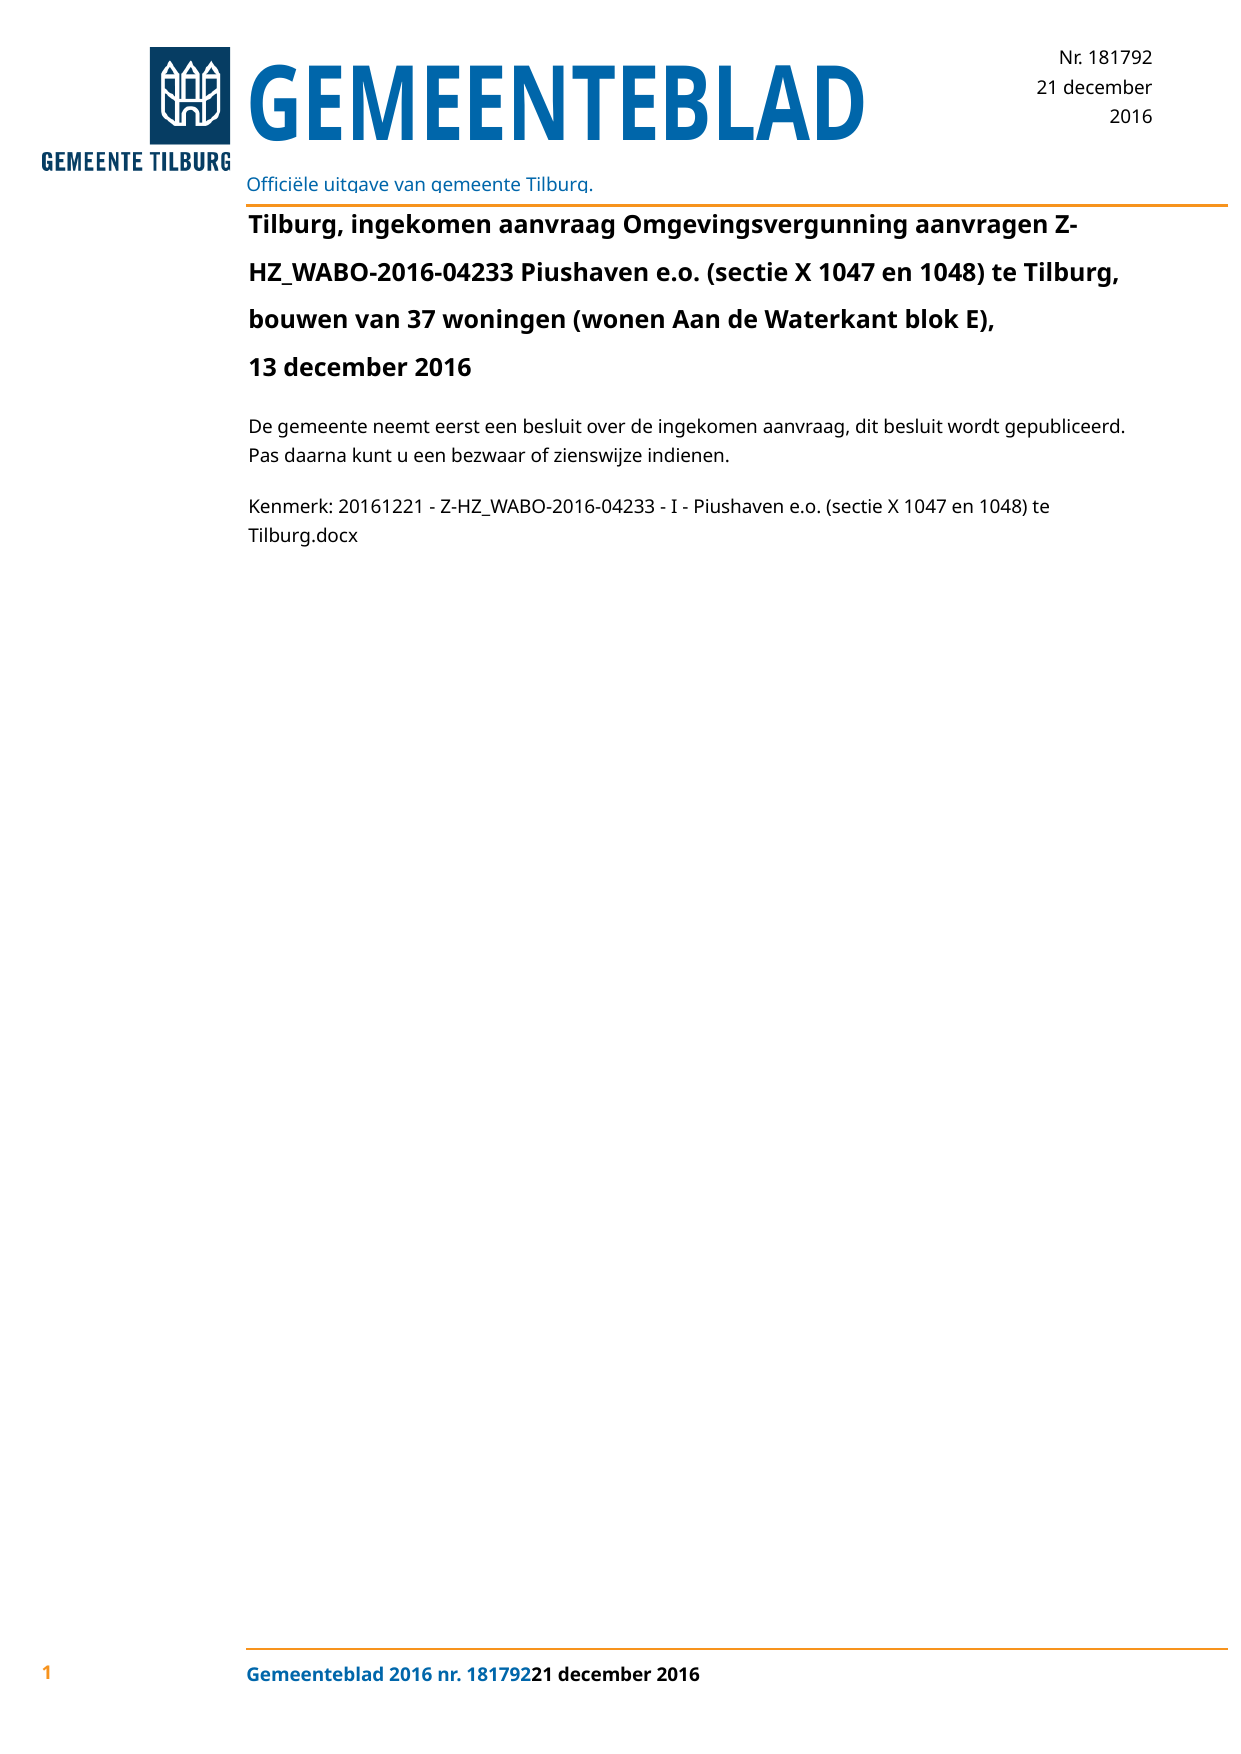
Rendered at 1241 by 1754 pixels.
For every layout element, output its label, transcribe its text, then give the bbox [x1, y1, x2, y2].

text Tilburg, ingekomen aanvraag Omgevingsvergunning aanvragen Z-HZ_WABO-2016-04233 Piushaven e.o. (sectie X 1047 en 1048) te Tilburg, bouwen van 37 woningen (wonen Aan de Waterkant blok E), 13 december 2016 [248, 207, 1152, 384]
text De gemeente neemt eerst een besluit over de ingekomen aanvraag, dit besluit wordt gepubliceerd. Pas daarna kunt u een bezwaar of zienswijze indienen. [248, 413, 1152, 468]
picture [41, 47, 231, 172]
text Kenmerk: 20161221 - Z-HZ_WABO-2016-04233 - I - Piushaven e.o. (sectie X 1047 en 1048) te Tilburg.docx [248, 493, 1152, 548]
